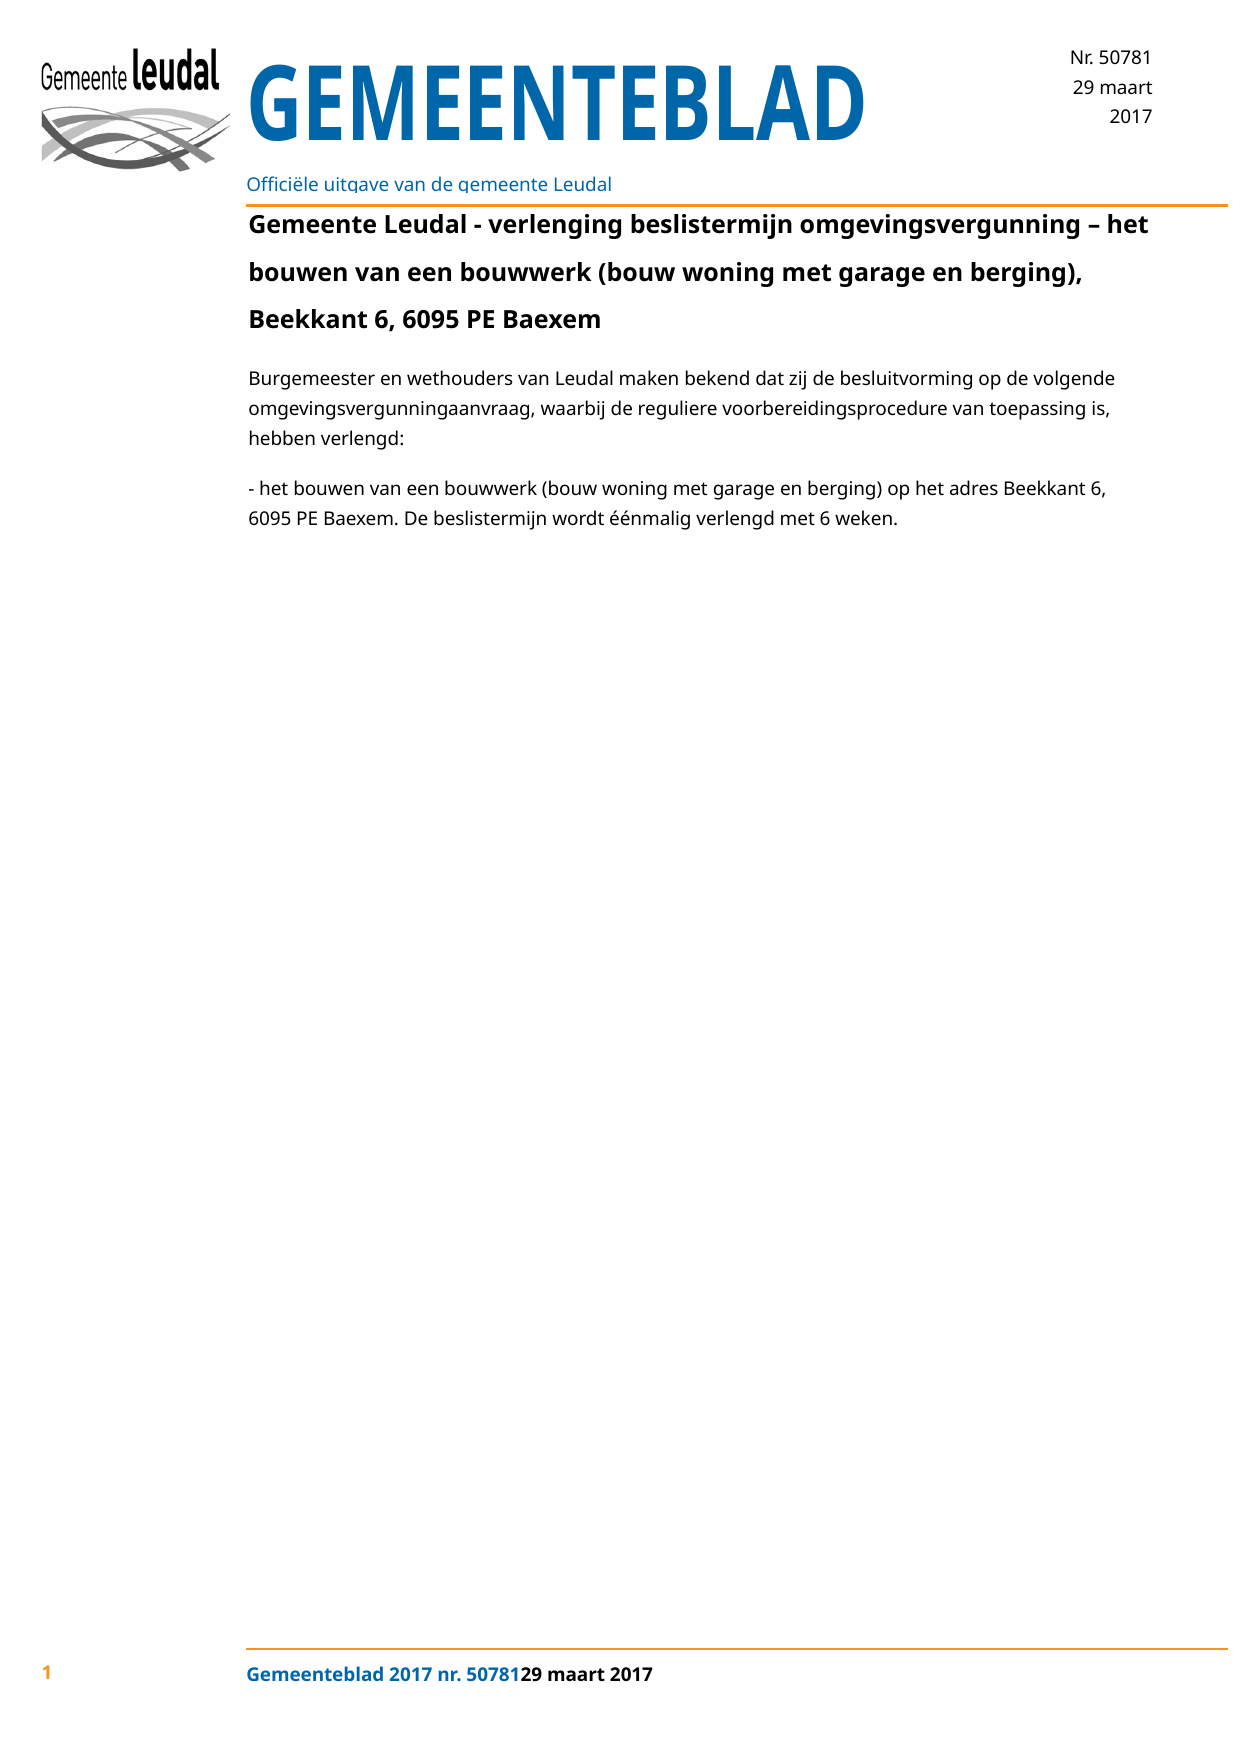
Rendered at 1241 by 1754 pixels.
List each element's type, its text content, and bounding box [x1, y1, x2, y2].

text Gemeente Leudal - verlenging beslistermijn omgevingsvergunning – het bouwen van een bouwwerk (bouw woning met garage en berging), Beekkant 6, 6095 PE Baexem [248, 207, 1152, 336]
text Burgemeester en wethouders van Leudal maken bekend dat zij de besluitvorming op de volgende omgevingsvergunningaanvraag, waarbij de reguliere voorbereidingsprocedure van toepassing is, hebben verlengd: [248, 366, 1152, 450]
picture [41, 47, 231, 172]
text - het bouwen van een bouwwerk (bouw woning met garage en berging) op het adres Beekkant 6, 6095 PE Baexem. De beslistermijn wordt éénmalig verlengd met 6 weken. [248, 475, 1152, 530]
